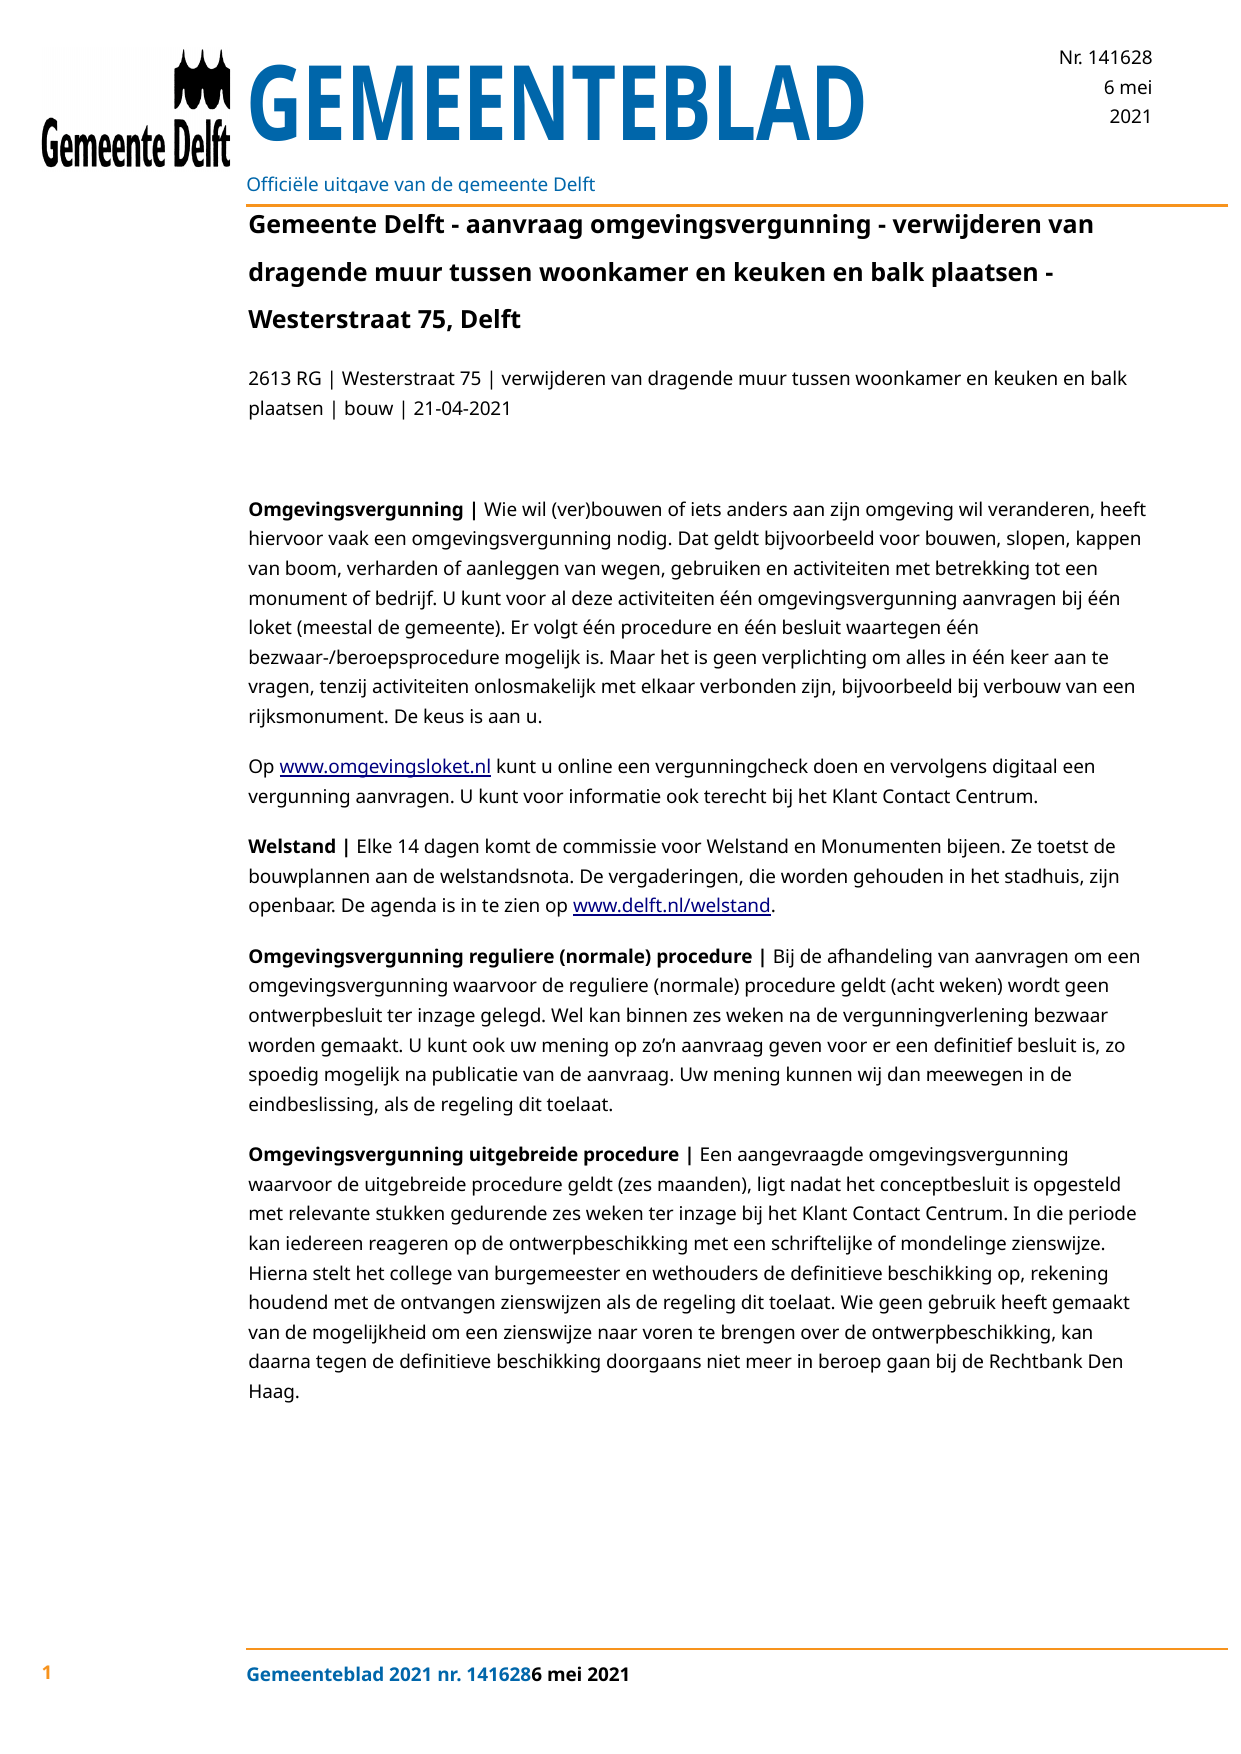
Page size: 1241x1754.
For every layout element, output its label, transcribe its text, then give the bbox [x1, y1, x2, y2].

text Omgevingsvergunning reguliere (normale) procedure | Bij de afhandeling van aanvragen om een omgevingsvergunning waarvoor de reguliere (normale) procedure geldt (acht weken) wordt geen ontwerpbesluit ter inzage gelegd. Wel kan binnen zes weken na de vergunningverlening bezwaar worden gemaakt. U kunt ook uw mening op zo’n aanvraag geven voor er een definitief besluit is, zo spoedig mogelijk na publicatie van de aanvraag. Uw mening kunnen wij dan meewegen in de eindbeslissing, als de regeling dit toelaat. [248, 943, 1152, 1117]
text Omgevingsvergunning | Wie wil (ver)bouwen of iets anders aan zijn omgeving wil veranderen, heeft hiervoor vaak een omgevingsvergunning nodig. Dat geldt bijvoorbeeld voor bouwen, slopen, kappen van boom, verharden of aanleggen van wegen, gebruiken en activiteiten met betrekking tot een monument of bedrijf. U kunt voor al deze activiteiten één omgevingsvergunning aanvragen bij één loket (meestal de gemeente). Er volgt één procedure en één besluit waartegen één bezwaar-/beroepsprocedure mogelijk is. Maar het is geen verplichting om alles in één keer aan te vragen, tenzij activiteiten onlosmakelijk met elkaar verbonden zijn, bijvoorbeeld bij verbouw van een rijksmonument. De keus is aan u. [248, 496, 1152, 729]
text 2613 RG | Westerstraat 75 | verwijderen van dragende muur tussen woonkamer en keuken en balk plaatsen | bouw | 21-04-2021 [248, 366, 1152, 421]
text Omgevingsvergunning uitgebreide procedure | Een aangevraagde omgevingsvergunning waarvoor de uitgebreide procedure geldt (zes maanden), ligt nadat het conceptbesluit is opgesteld met relevante stukken gedurende zes weken ter inzage bij het Klant Contact Centrum. In die periode kan iedereen reageren op de ontwerpbeschikking met een schriftelijke of mondelinge zienswijze. Hierna stelt het college van burgemeester en wethouders de definitieve beschikking op, rekening houdend met de ontvangen zienswijzen als de regeling dit toelaat. Wie geen gebruik heeft gemaakt van de mogelijkheid om een zienswijze naar voren te brengen over de ontwerpbeschikking, kan daarna tegen de definitieve beschikking doorgaans niet meer in beroep gaan bij de Rechtbank Den Haag. [248, 1141, 1152, 1404]
text Welstand | Elke 14 dagen komt de commissie voor Welstand en Monumenten bijeen. Ze toetst de bouwplannen aan de welstandsnota. De vergaderingen, die worden gehouden in het stadhuis, zijn openbaar. De agenda is in te zien op www.delft.nl/welstand. [248, 833, 1152, 918]
picture [41, 47, 231, 172]
text Gemeente Delft - aanvraag omgevingsvergunning - verwijderen van dragende muur tussen woonkamer en keuken en balk plaatsen - Westerstraat 75, Delft [248, 207, 1152, 336]
text Op www.omgevingsloket.nl kunt u online een vergunningcheck doen en vervolgens digitaal een vergunning aanvragen. U kunt voor informatie ook terecht bij het Klant Contact Centrum. [248, 753, 1152, 809]
